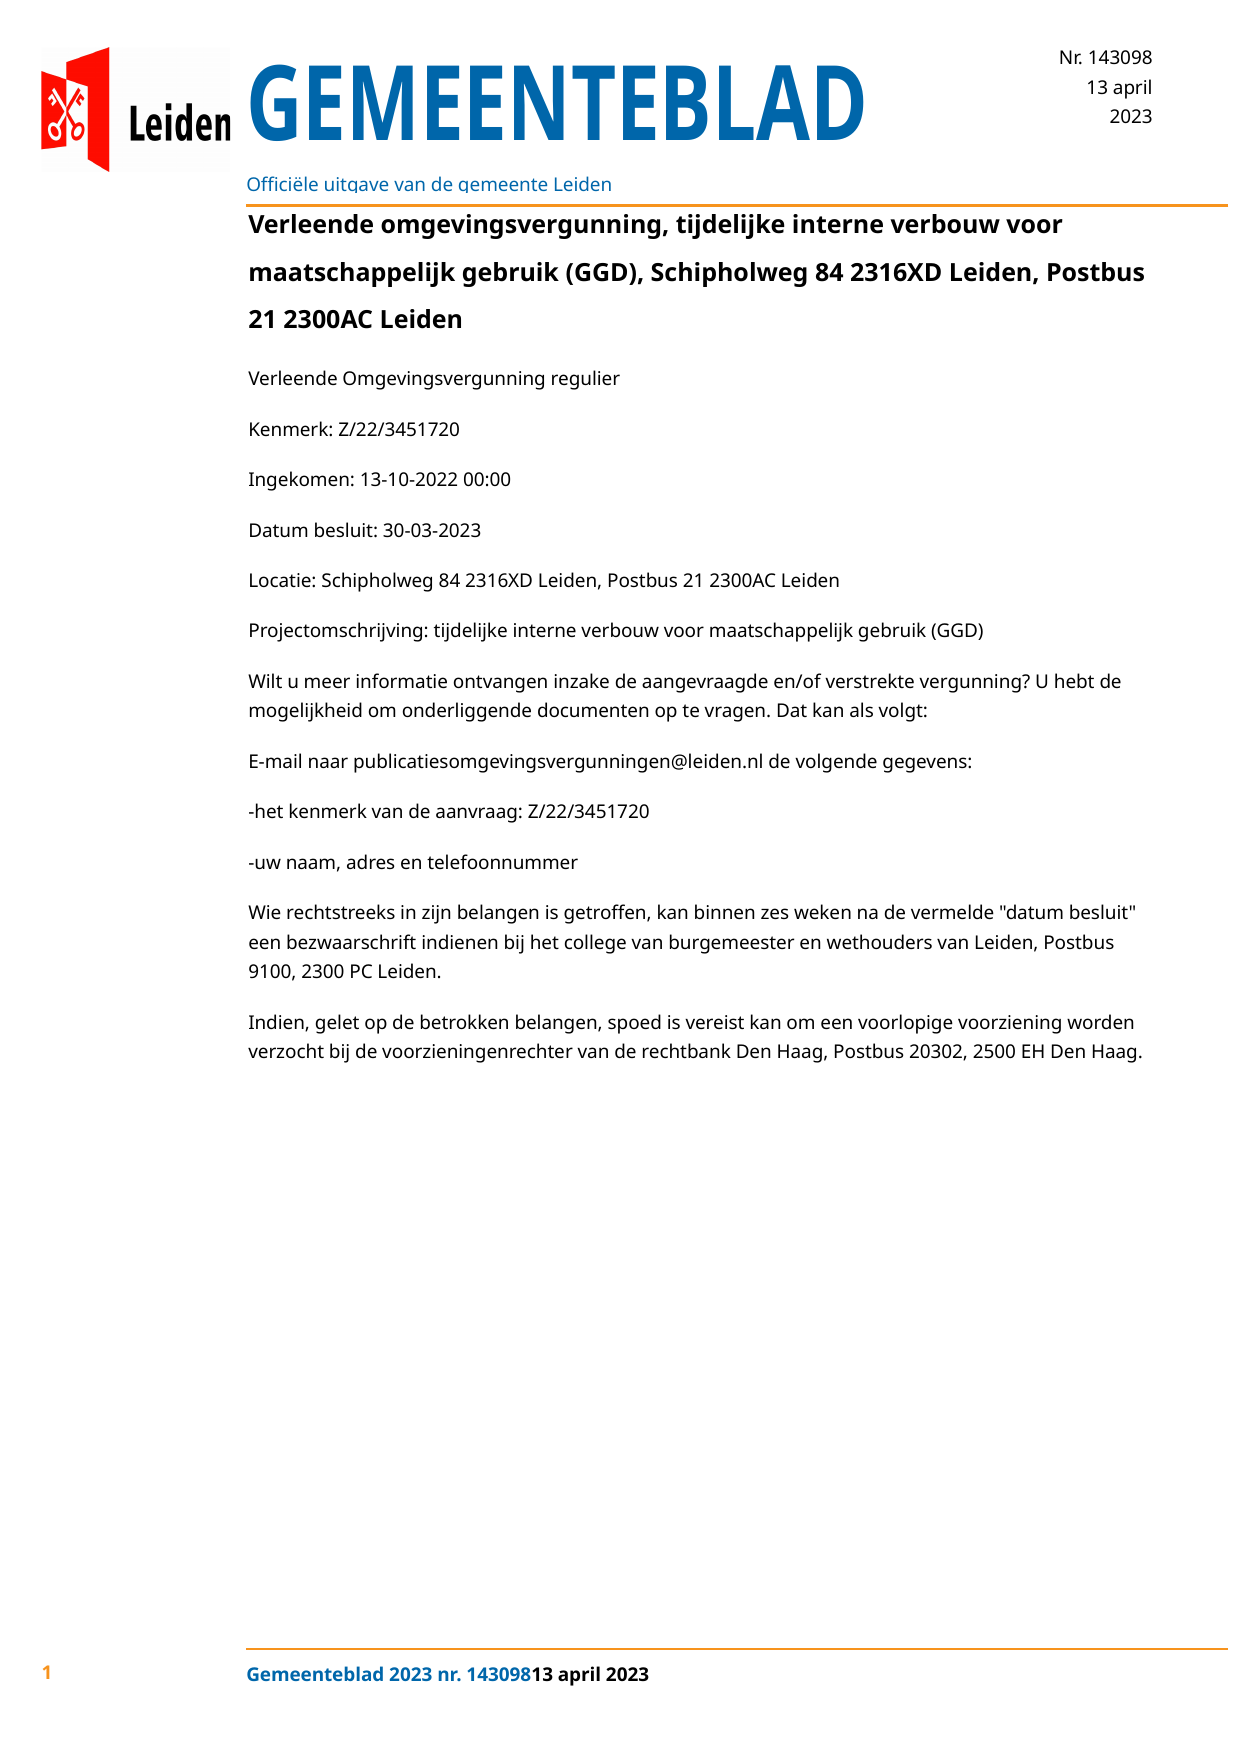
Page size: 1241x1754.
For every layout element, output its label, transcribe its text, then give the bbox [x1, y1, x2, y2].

text Wie rechtstreeks in zijn belangen is getroffen, kan binnen zes weken na de vermelde "datum besluit" een bezwaarschrift indienen bij het college van burgemeester en wethouders van Leiden, Postbus 9100, 2300 PC Leiden. [248, 899, 1152, 984]
text -het kenmerk van de aanvraag: Z/22/3451720 [248, 798, 1152, 824]
text E-mail naar publicatiesomgevingsvergunningen@leiden.nl de volgende gegevens: [248, 748, 1152, 774]
text Indien, gelet op de betrokken belangen, spoed is vereist kan om een voorlopige voorziening worden verzocht bij de voorzieningenrechter van de rechtbank Den Haag, Postbus 20302, 2500 EH Den Haag. [248, 1009, 1152, 1064]
text Ingekomen: 13-10-2022 00:00 [248, 466, 1152, 492]
text Kenmerk: Z/22/3451720 [248, 416, 1152, 442]
text Verleende omgevingsvergunning, tijdelijke interne verbouw voor maatschappelijk gebruik (GGD), Schipholweg 84 2316XD Leiden, Postbus 21 2300AC Leiden [248, 207, 1152, 336]
text Wilt u meer informatie ontvangen inzake de aangevraagde en/of verstrekte vergunning? U hebt de mogelijkheid om onderliggende documenten op te vragen. Dat kan als volgt: [248, 668, 1152, 723]
text -uw naam, adres en telefoonnummer [248, 849, 1152, 874]
text Projectomschrijving: tijdelijke interne verbouw voor maatschappelijk gebruik (GGD) [248, 618, 1152, 643]
picture [41, 47, 231, 172]
text Locatie: Schipholweg 84 2316XD Leiden, Postbus 21 2300AC Leiden [248, 567, 1152, 593]
text Verleende Omgevingsvergunning regulier [248, 366, 1152, 391]
text Datum besluit: 30-03-2023 [248, 517, 1152, 542]
